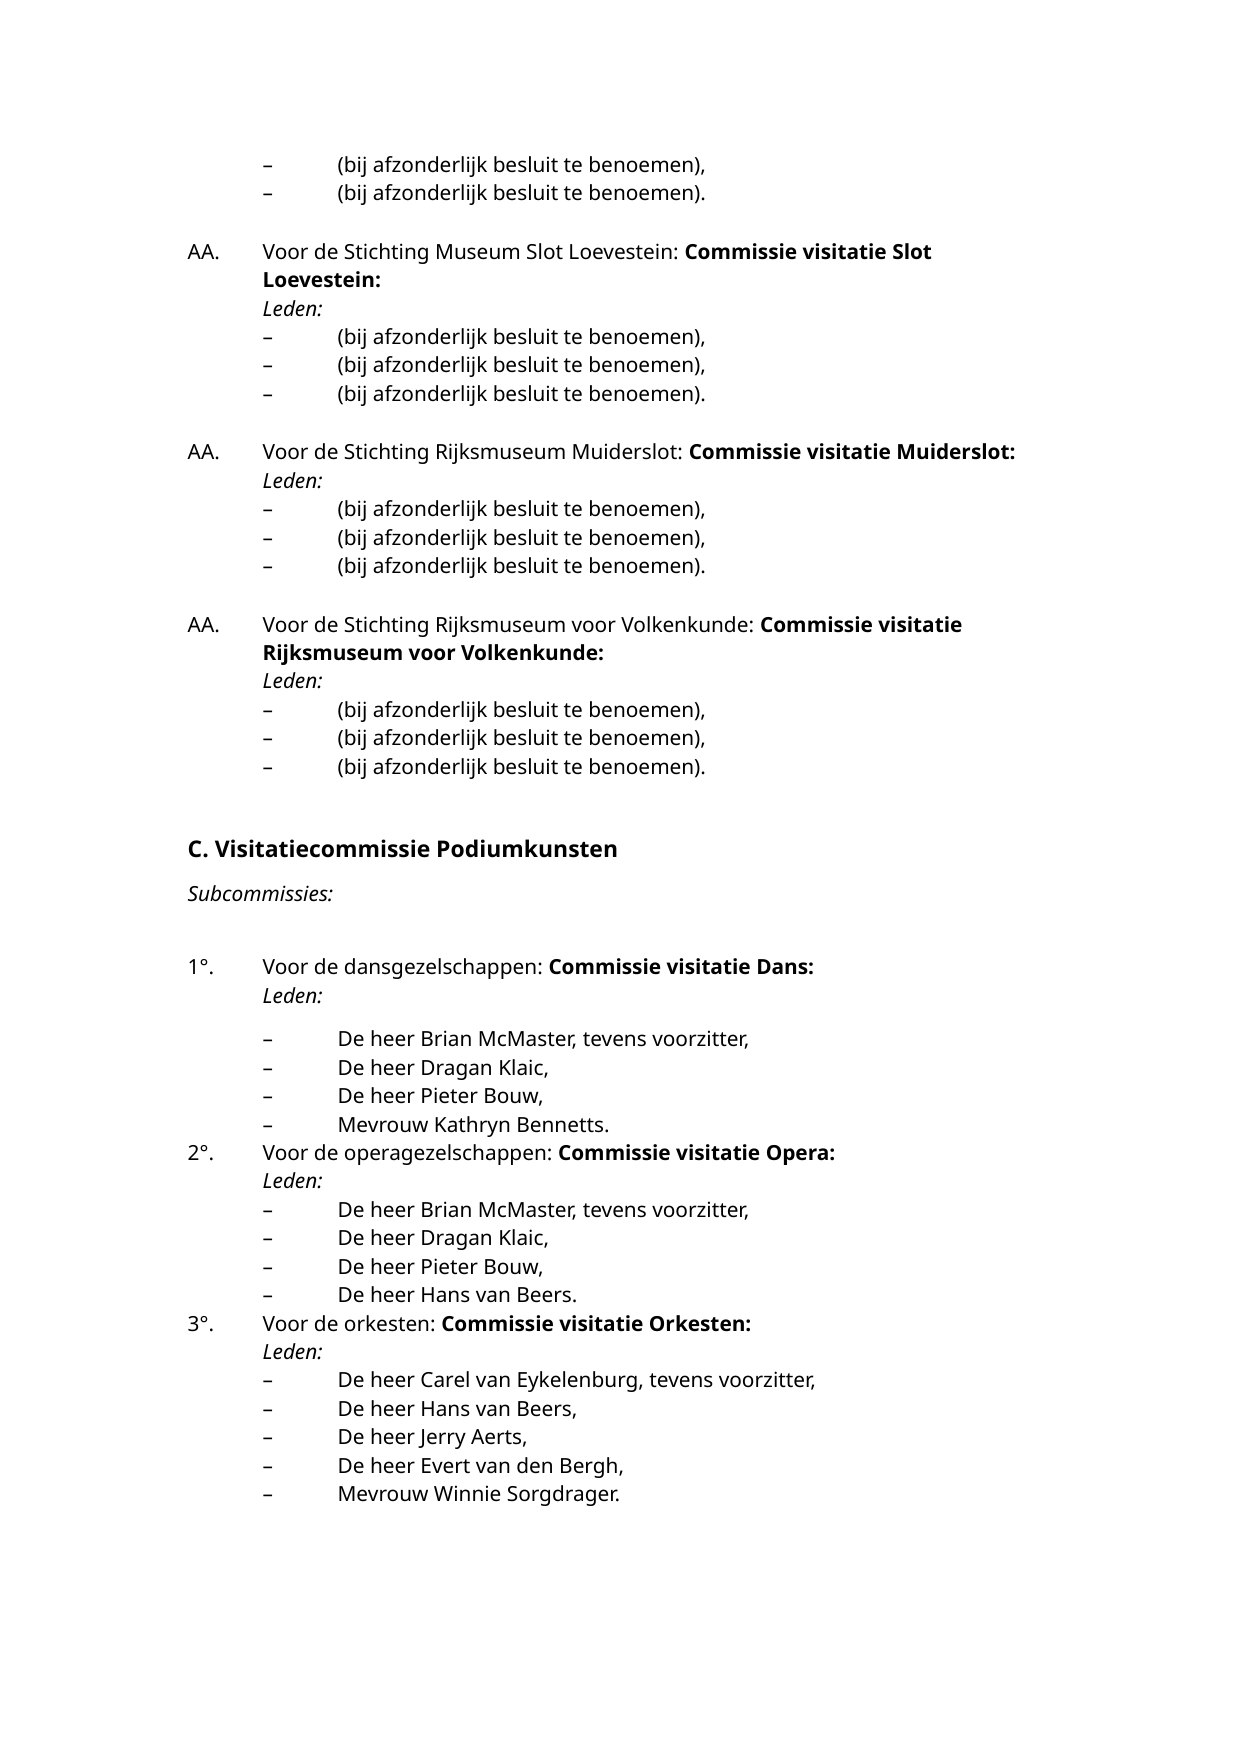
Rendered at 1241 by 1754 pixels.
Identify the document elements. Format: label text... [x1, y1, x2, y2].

subtitle C. Visitatiecommissie Podiumkunsten [187, 833, 1053, 864]
list Leden: [187, 1167, 1053, 1195]
list Leden: [187, 667, 1053, 695]
list (bij afzonderlijk besluit te benoemen), [262, 351, 1053, 379]
list (bij afzonderlijk besluit te benoemen), [262, 494, 1053, 523]
list Leden: [187, 294, 1053, 322]
list Voor de operagezelschappen: Commissie visitatie Opera: [187, 1138, 1053, 1167]
list Voor de dansgezelschappen: Commissie visitatie Dans: [187, 952, 1053, 981]
list De heer Evert van den Bergh, [262, 1451, 1053, 1479]
list Voor de Stichting Rijksmuseum voor Volkenkunde: Commissie visitatie Rijksmuseum voor Volkenkunde: [187, 610, 1053, 667]
text Subcommissies: [187, 879, 1053, 907]
list Mevrouw Kathryn Bennetts. [262, 1110, 1053, 1138]
list Voor de orkesten: Commissie visitatie Orkesten: [187, 1309, 1053, 1337]
list De heer Dragan Klaic, [262, 1223, 1053, 1252]
list (bij afzonderlijk besluit te benoemen). [262, 551, 1053, 580]
list Leden: [187, 981, 1053, 1009]
list De heer Hans van Beers. [262, 1280, 1053, 1309]
list Voor de Stichting Rijksmuseum Muiderslot: Commissie visitatie Muiderslot: [187, 437, 1053, 466]
list Leden: [187, 1337, 1053, 1366]
list De heer Brian McMaster, tevens voorzitter, [262, 1024, 1053, 1053]
list Leden: [187, 466, 1053, 494]
list (bij afzonderlijk besluit te benoemen). [262, 379, 1053, 407]
list De heer Pieter Bouw, [262, 1252, 1053, 1280]
list De heer Brian McMaster, tevens voorzitter, [262, 1195, 1053, 1223]
list De heer Hans van Beers, [262, 1394, 1053, 1422]
list (bij afzonderlijk besluit te benoemen), [262, 523, 1053, 551]
list De heer Pieter Bouw, [262, 1081, 1053, 1110]
list De heer Jerry Aerts, [262, 1422, 1053, 1451]
list (bij afzonderlijk besluit te benoemen), [262, 322, 1053, 351]
list De heer Dragan Klaic, [262, 1053, 1053, 1081]
list De heer Carel van Eykelenburg, tevens voorzitter, [262, 1366, 1053, 1394]
list Mevrouw Winnie Sorgdrager. [262, 1479, 1053, 1508]
list (bij afzonderlijk besluit te benoemen), [262, 150, 1053, 178]
list Voor de Stichting Museum Slot Loevestein: Commissie visitatie Slot Loevestein: [187, 237, 1053, 294]
list (bij afzonderlijk besluit te benoemen). [262, 178, 1053, 207]
list (bij afzonderlijk besluit te benoemen), [262, 723, 1053, 752]
list (bij afzonderlijk besluit te benoemen). [262, 752, 1053, 780]
list (bij afzonderlijk besluit te benoemen), [262, 695, 1053, 723]
